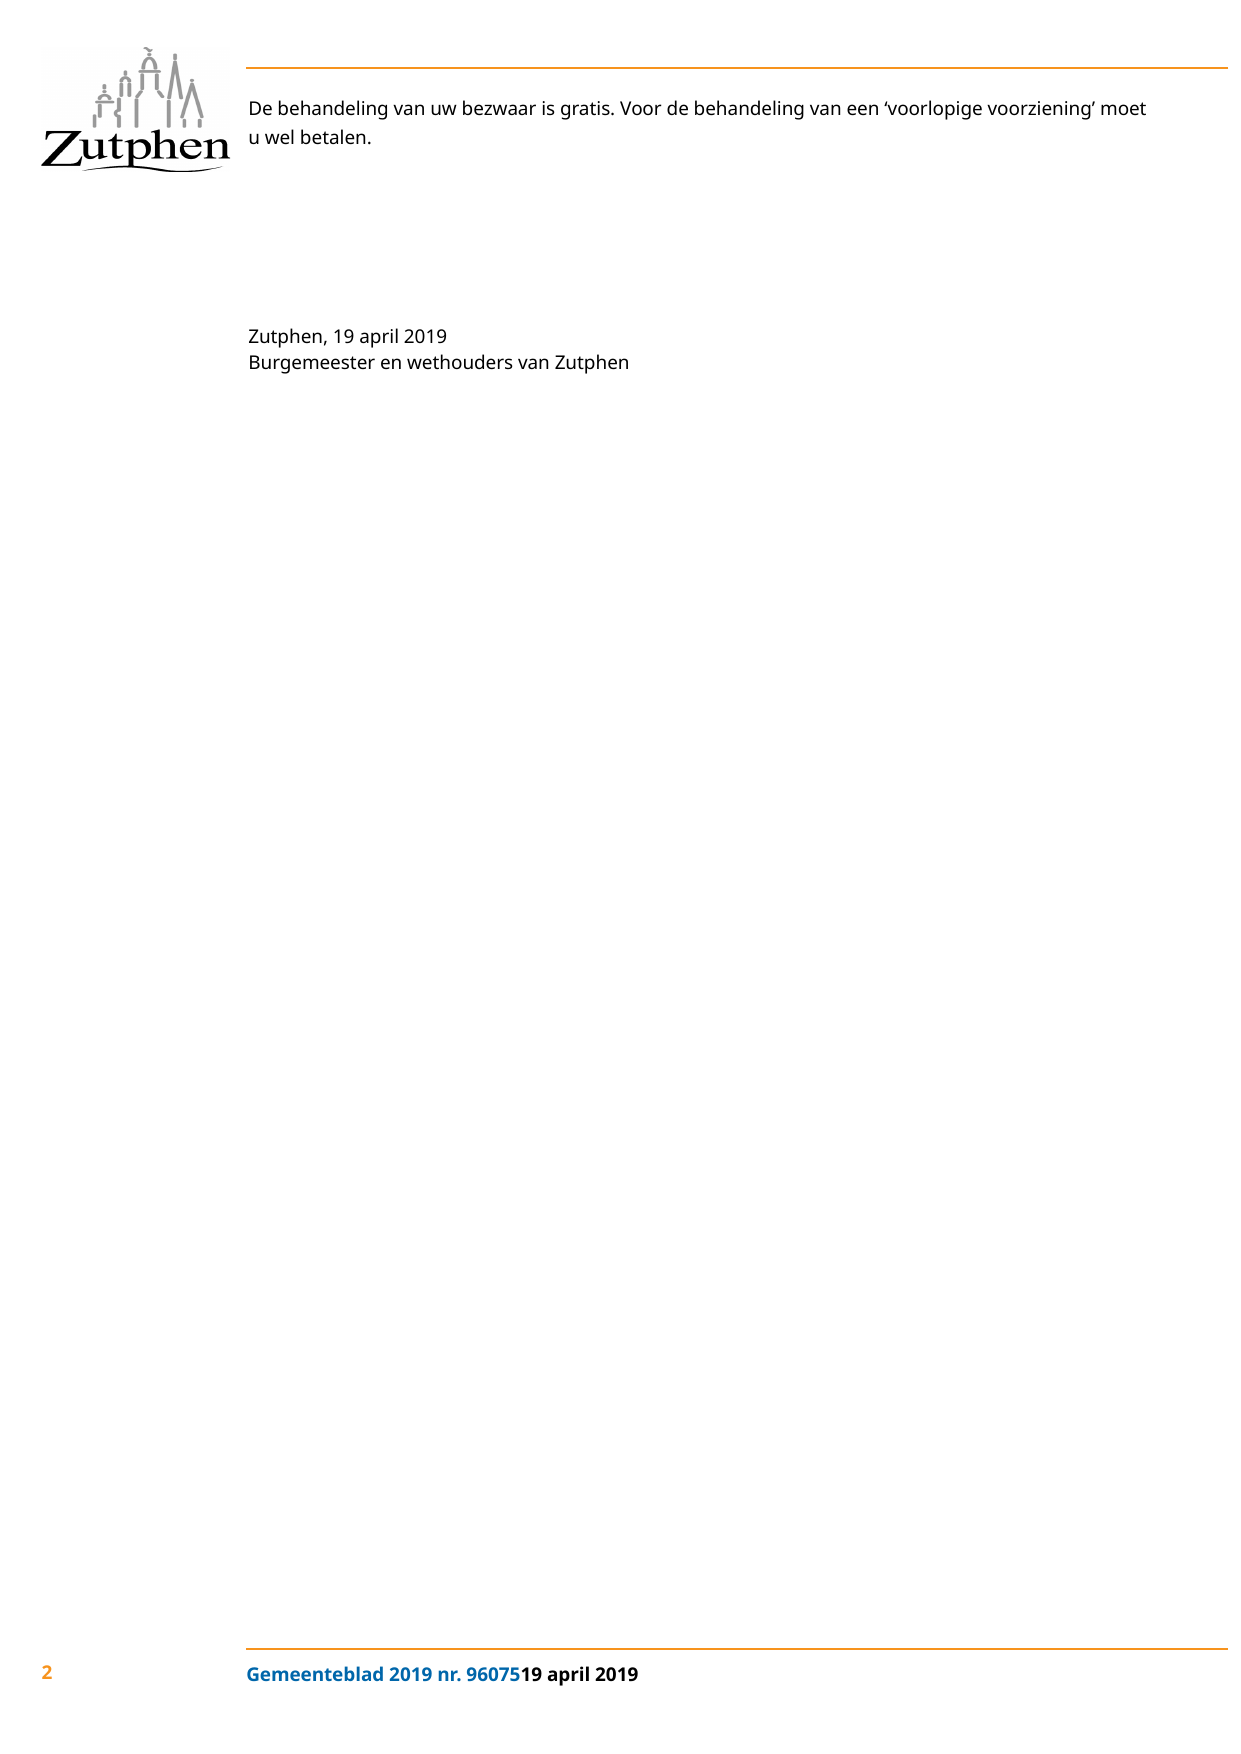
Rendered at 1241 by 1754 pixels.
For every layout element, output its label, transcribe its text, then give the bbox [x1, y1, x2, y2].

text Zutphen, 19 april 2019 [248, 323, 1152, 349]
text Burgemeester en wethouders van Zutphen [248, 349, 1152, 375]
picture [41, 47, 231, 172]
text De behandeling van uw bezwaar is gratis. Voor de behandeling van een ‘voorlopige voorziening’ moet u wel betalen. [248, 95, 1152, 150]
